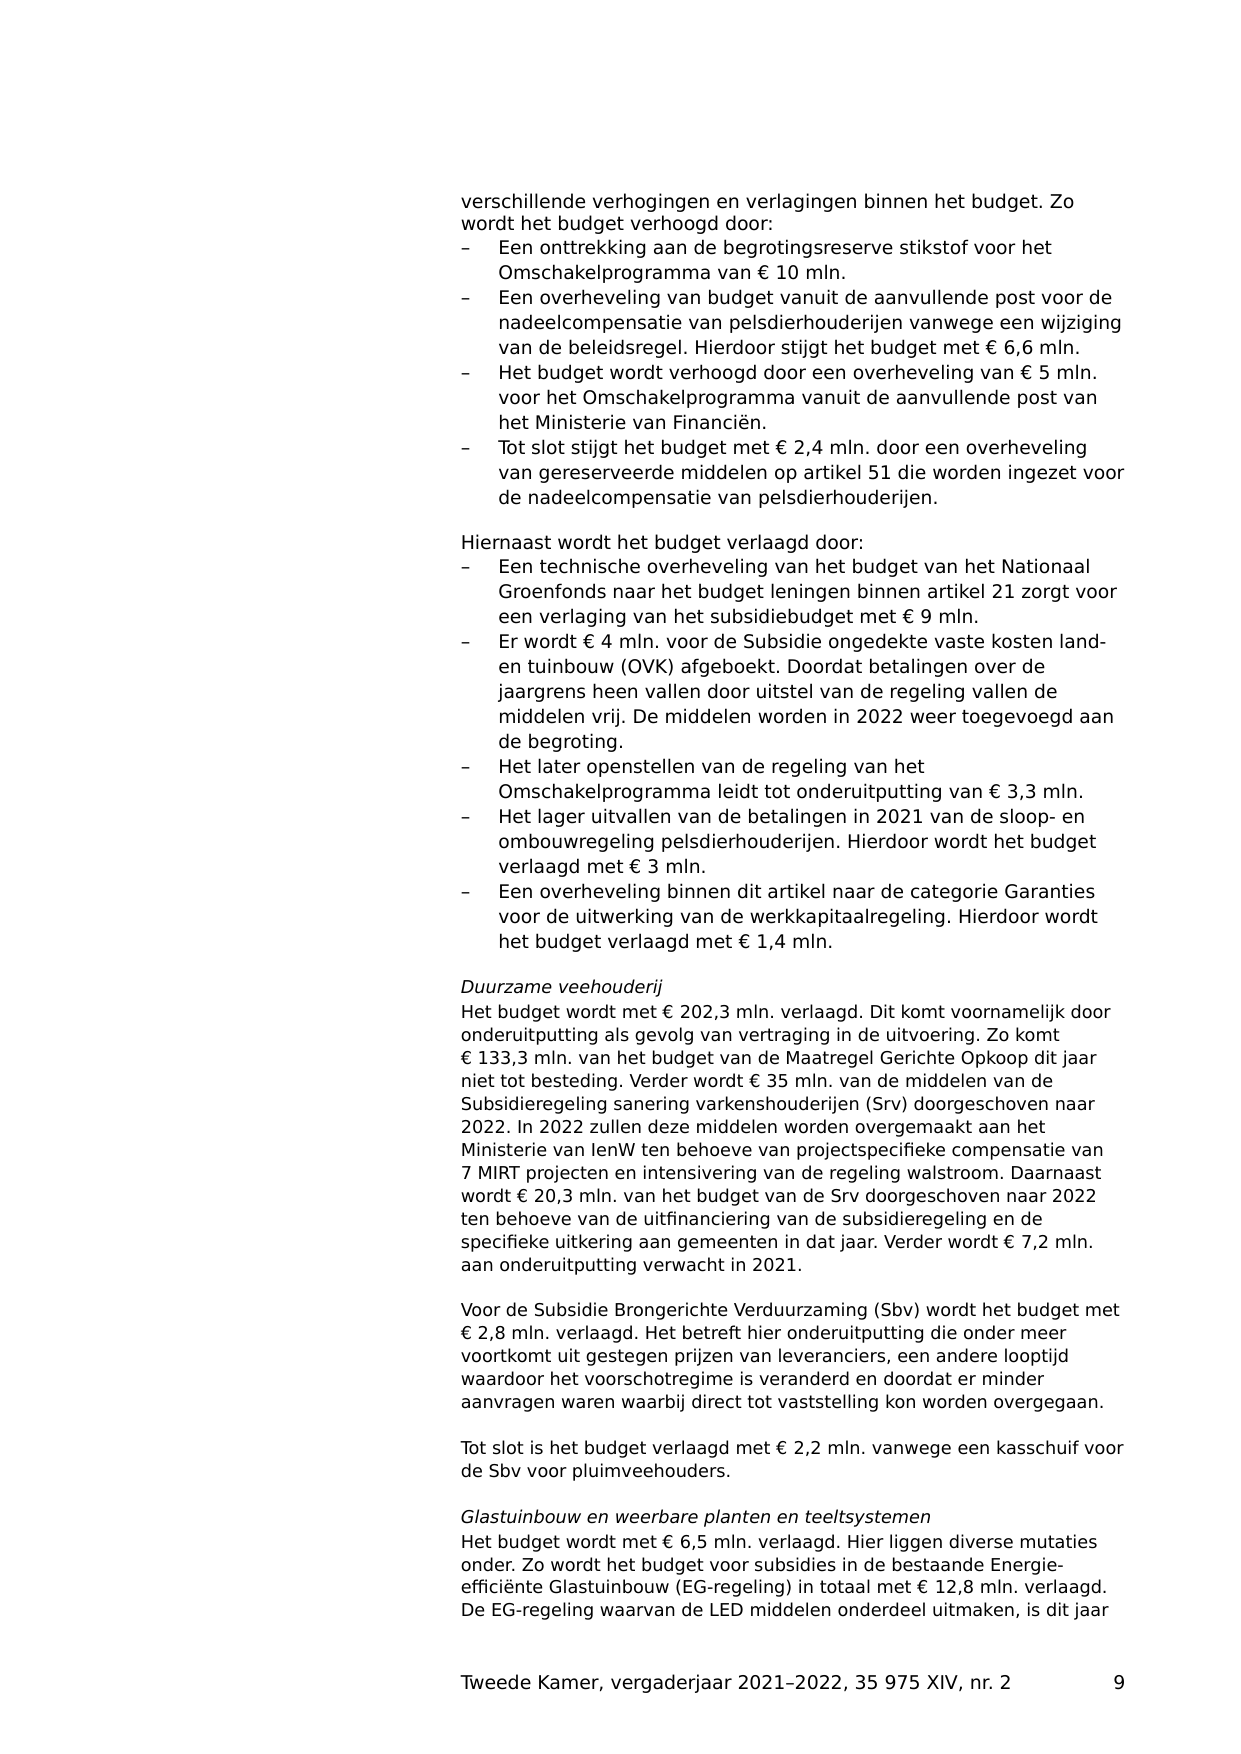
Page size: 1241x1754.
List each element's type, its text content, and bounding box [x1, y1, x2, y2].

text Hiernaast wordt het budget verlaagd door: [461, 532, 1125, 554]
list Een overheveling van budget vanuit de aanvullende post voor de nadeelcompensatie van pelsdierhouderijen vanwege een wijziging van de beleidsregel. Hierdoor stijgt het budget met € 6,6 mln. [461, 285, 1125, 360]
text Duurzame veehouderij [461, 976, 1125, 998]
list Het budget wordt verhoogd door een overheveling van € 5 mln. voor het Omschakelprogramma vanuit de aanvullende post van het Ministerie van Financiën. [461, 360, 1125, 435]
list Een onttrekking aan de begrotingsreserve stikstof voor het Omschakelprogramma van € 10 mln. [461, 235, 1125, 285]
list Er wordt € 4 mln. voor de Subsidie ongedekte vaste kosten land- en tuinbouw (OVK) afgeboekt. Doordat betalingen over de jaargrens heen vallen door uitstel van de regeling vallen de middelen vrij. De middelen worden in 2022 weer toegevoegd aan de begroting. [461, 629, 1125, 754]
text Het budget wordt met € 202,3 mln. verlaagd. Dit komt voornamelijk door onderuitputting als gevolg van vertraging in de uitvoering. Zo komt € 133,3 mln. van het budget van de Maatregel Gerichte Opkoop dit jaar niet tot besteding. Verder wordt € 35 mln. van de middelen van de Subsidieregeling sanering varkenshouderijen (Srv) doorgeschoven naar 2022. In 2022 zullen deze middelen worden overgemaakt aan het Ministerie van IenW ten behoeve van projectspecifieke compensatie van 7 MIRT projecten en intensivering van de regeling walstroom. Daarnaast wordt € 20,3 mln. van het budget van de Srv doorgeschoven naar 2022 ten behoeve van de uitfinanciering van de subsidieregeling en de specifieke uitkering aan gemeenten in dat jaar. Verder wordt € 7,2 mln. aan onderuitputting verwacht in 2021. [461, 1001, 1125, 1276]
text Het budget wordt met € 6,5 mln. verlaagd. Hier liggen diverse mutaties onder. Zo wordt het budget voor subsidies in de bestaande Energie-efficiënte Glastuinbouw (EG-regeling) in totaal met € 12,8 mln. verlaagd. De EG-regeling waarvan de LED middelen onderdeel uitmaken, is dit jaar [461, 1530, 1125, 1621]
text verschillende verhogingen en verlagingen binnen het budget. Zo wordt het budget verhoogd door: [461, 191, 1125, 235]
list Het lager uitvallen van de betalingen in 2021 van de sloop- en ombouwregeling pelsdierhouderijen. Hierdoor wordt het budget verlaagd met € 3 mln. [461, 804, 1125, 879]
list Het later openstellen van de regeling van het Omschakelprogramma leidt tot onderuitputting van € 3,3 mln. [461, 754, 1125, 804]
text Tot slot is het budget verlaagd met € 2,2 mln. vanwege een kasschuif voor de Sbv voor pluimveehouders. [461, 1436, 1125, 1482]
list Een technische overheveling van het budget van het Nationaal Groenfonds naar het budget leningen binnen artikel 21 zorgt voor een verlaging van het subsidiebudget met € 9 mln. [461, 554, 1125, 629]
list Een overheveling binnen dit artikel naar de categorie Garanties voor de uitwerking van de werkkapitaalregeling. Hierdoor wordt het budget verlaagd met € 1,4 mln. [461, 879, 1125, 954]
list Tot slot stijgt het budget met € 2,4 mln. door een overheveling van gereserveerde middelen op artikel 51 die worden ingezet voor de nadeelcompensatie van pelsdierhouderijen. [461, 435, 1125, 510]
text Glastuinbouw en weerbare planten en teeltsystemen [461, 1505, 1125, 1528]
text Voor de Subsidie Brongerichte Verduurzaming (Sbv) wordt het budget met € 2,8 mln. verlaagd. Het betreft hier onderuitputting die onder meer voortkomt uit gestegen prijzen van leveranciers, een andere looptijd waardoor het voorschotregime is veranderd en doordat er minder aanvragen waren waarbij direct tot vaststelling kon worden overgegaan. [461, 1298, 1125, 1413]
